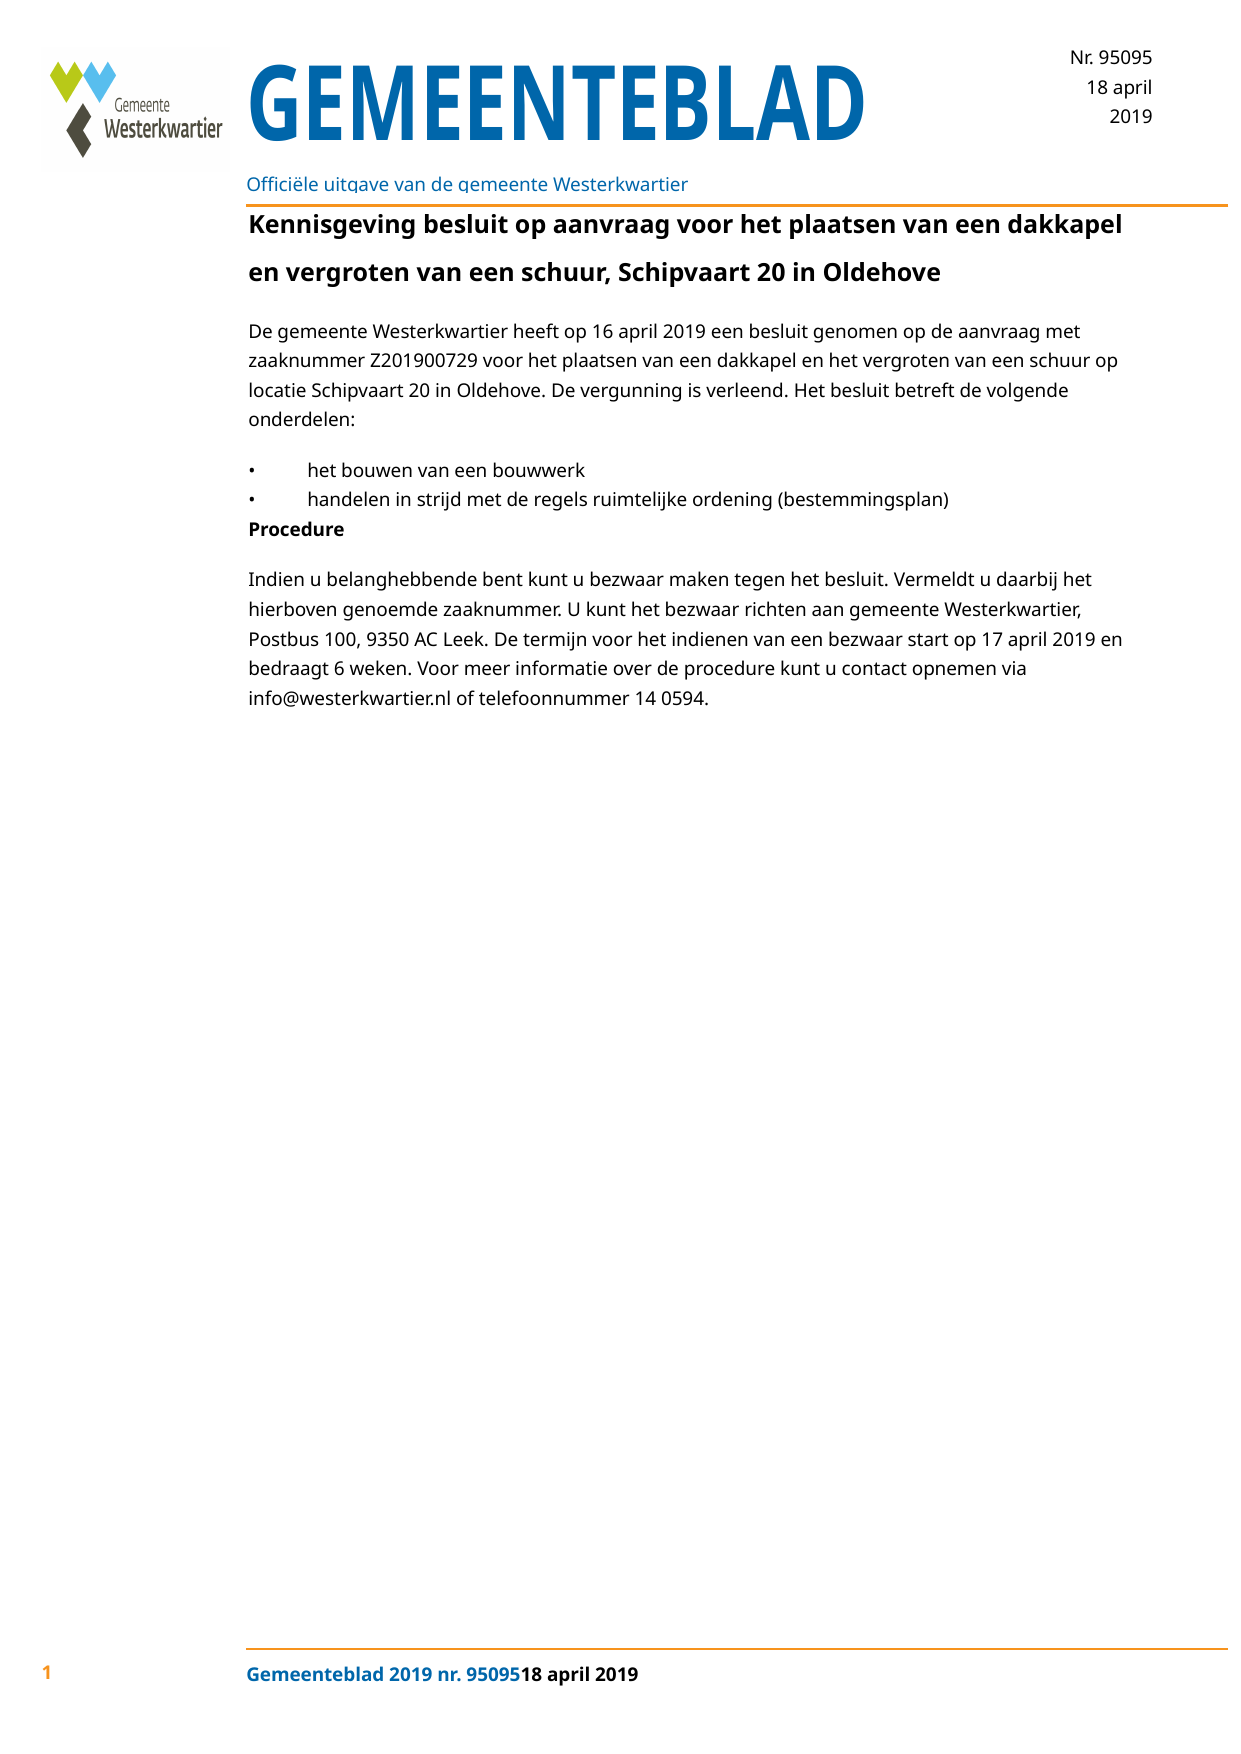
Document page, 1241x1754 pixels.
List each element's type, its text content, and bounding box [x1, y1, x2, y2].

text De gemeente Westerkwartier heeft op 16 april 2019 een besluit genomen op de aanvraag met zaaknummer Z201900729 voor het plaatsen van een dakkapel en het vergroten van een schuur op locatie Schipvaart 20 in Oldehove. De vergunning is verleend. Het besluit betreft de volgende onderdelen: [248, 318, 1152, 432]
text Indien u belanghebbende bent kunt u bezwaar maken tegen het besluit. Vermeldt u daarbij het hierboven genoemde zaaknummer. U kunt het bezwaar richten aan gemeente Westerkwartier, Postbus 100, 9350 AC Leek. De termijn voor het indienen van een bezwaar start op 17 april 2019 en bedraagt 6 weken. Voor meer informatie over de procedure kunt u contact opnemen via info@westerkwartier.nl of telefoonnummer 14 0594. [248, 567, 1152, 711]
list handelen in strijd met de regels ruimtelijke ordening (bestemmingsplan) [248, 487, 1152, 512]
list het bouwen van een bouwwerk [248, 457, 1152, 483]
picture [41, 47, 231, 172]
text Procedure [248, 516, 1152, 542]
text Kennisgeving besluit op aanvraag voor het plaatsen van een dakkapel en vergroten van een schuur, Schipvaart 20 in Oldehove [248, 207, 1152, 288]
